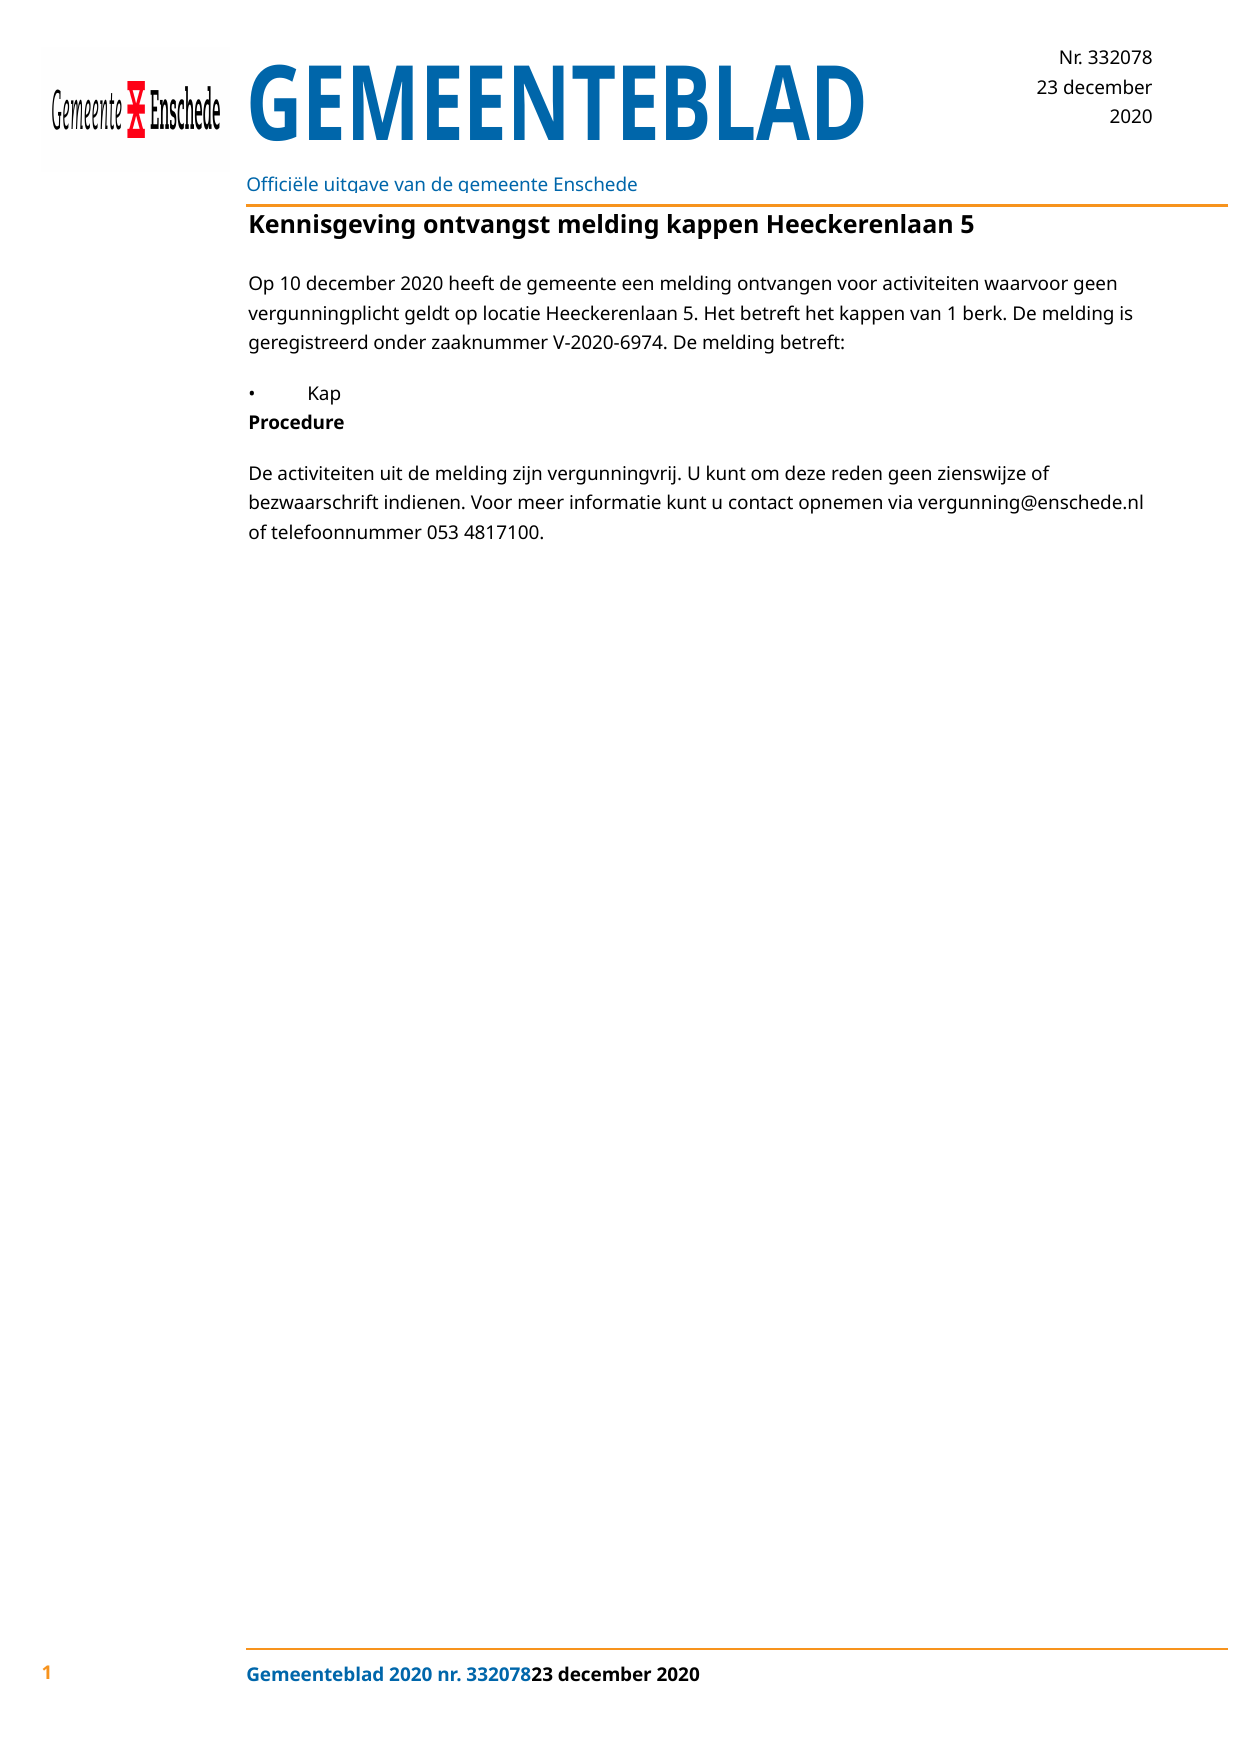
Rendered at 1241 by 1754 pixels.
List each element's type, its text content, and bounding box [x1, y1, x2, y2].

picture [41, 47, 231, 172]
list Kap [248, 380, 1152, 406]
text Procedure [248, 409, 1152, 435]
text Kennisgeving ontvangst melding kappen Heeckerenlaan 5 [248, 207, 1152, 241]
text De activiteiten uit de melding zijn vergunningvrij. U kunt om deze reden geen zienswijze of bezwaarschrift indienen. Voor meer informatie kunt u contact opnemen via vergunning@enschede.nl of telefoonnummer 053 4817100. [248, 460, 1152, 545]
text Op 10 december 2020 heeft de gemeente een melding ontvangen voor activiteiten waarvoor geen vergunningplicht geldt op locatie Heeckerenlaan 5. Het betreft het kappen van 1 berk. De melding is geregistreerd onder zaaknummer V-2020-6974. De melding betreft: [248, 270, 1152, 355]
